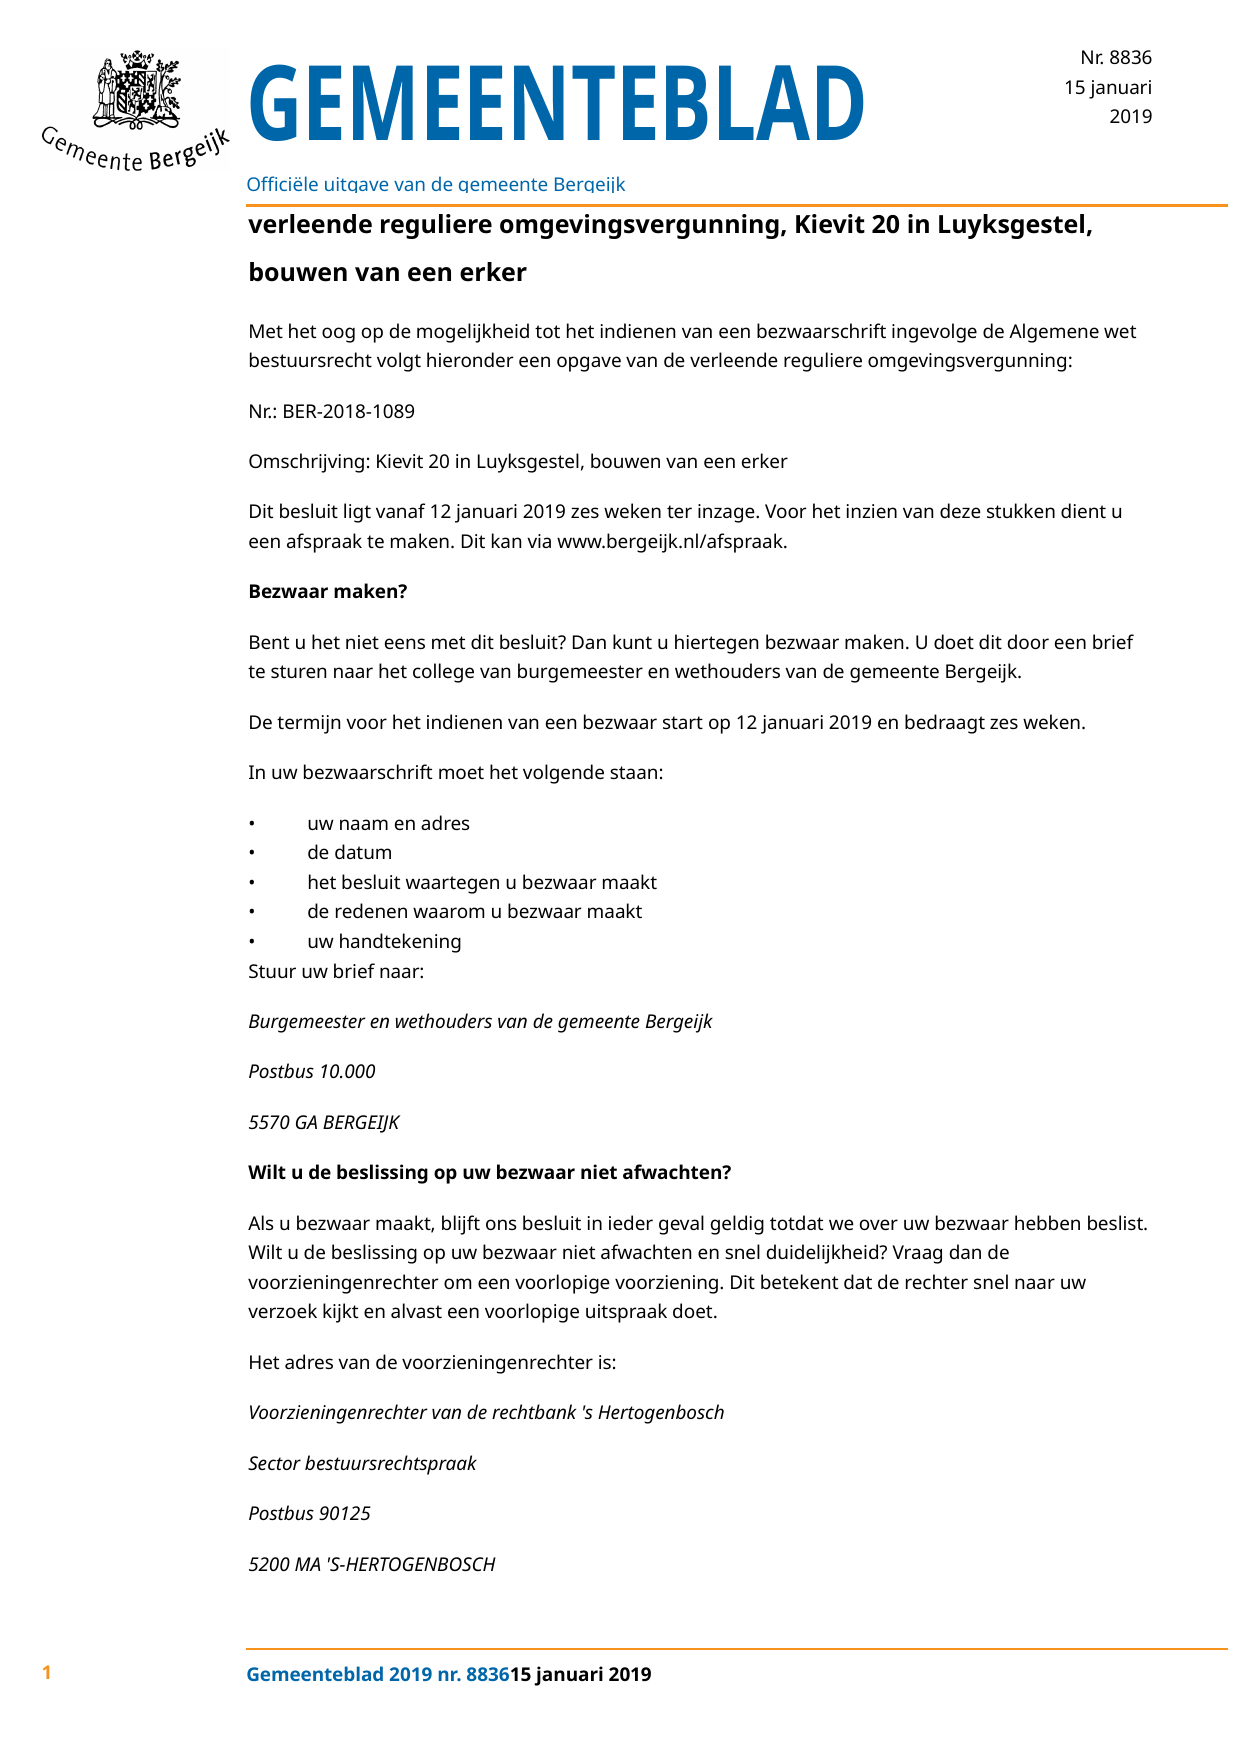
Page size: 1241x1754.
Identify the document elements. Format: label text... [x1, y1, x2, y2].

text 5570 GA BERGEIJK [248, 1109, 1152, 1135]
text In uw bezwaarschrift moet het volgende staan: [248, 759, 1152, 785]
text Het adres van de voorzieningenrechter is: [248, 1349, 1152, 1375]
text Omschrijving: Kievit 20 in Luyksgestel, bouwen van een erker [248, 448, 1152, 474]
text Postbus 90125 [248, 1500, 1152, 1526]
text Nr.: BER-2018-1089 [248, 398, 1152, 424]
text verleende reguliere omgevingsvergunning, Kievit 20 in Luyksgestel, bouwen van een erker [248, 207, 1152, 288]
text Als u bezwaar maakt, blijft ons besluit in ieder geval geldig totdat we over uw bezwaar hebben beslist. Wilt u de beslissing op uw bezwaar niet afwachten en snel duidelijkheid? Vraag dan de voorzieningenrechter om een voorlopige voorziening. Dit betekent dat de rechter snel naar uw verzoek kijkt en alvast een voorlopige uitspraak doet. [248, 1210, 1152, 1324]
text Burgemeester en wethouders van de gemeente Bergeijk [248, 1008, 1152, 1034]
text 5200 MA 'S-HERTOGENBOSCH [248, 1551, 1152, 1577]
list uw handtekening [248, 928, 1152, 954]
text Met het oog op de mogelijkheid tot het indienen van een bezwaarschrift ingevolge de Algemene wet bestuursrecht volgt hieronder een opgave van de verleende reguliere omgevingsvergunning: [248, 318, 1152, 373]
list uw naam en adres [248, 810, 1152, 836]
text Postbus 10.000 [248, 1059, 1152, 1084]
text De termijn voor het indienen van een bezwaar start op 12 januari 2019 en bedraagt zes weken. [248, 709, 1152, 735]
list het besluit waartegen u bezwaar maakt [248, 869, 1152, 895]
picture [41, 47, 231, 172]
text Voorzieningenrechter van de rechtbank 's Hertogenbosch [248, 1399, 1152, 1425]
text Wilt u de beslissing op uw bezwaar niet afwachten? [248, 1159, 1152, 1185]
text Stuur uw brief naar: [248, 958, 1152, 984]
list de redenen waarom u bezwaar maakt [248, 899, 1152, 924]
text Bezwaar maken? [248, 579, 1152, 604]
text Sector bestuursrechtspraak [248, 1450, 1152, 1476]
list de datum [248, 839, 1152, 865]
text Bent u het niet eens met dit besluit? Dan kunt u hiertegen bezwaar maken. U doet dit door een brief te sturen naar het college van burgemeester en wethouders van de gemeente Bergeijk. [248, 629, 1152, 684]
text Dit besluit ligt vanaf 12 januari 2019 zes weken ter inzage. Voor het inzien van deze stukken dient u een afspraak te maken. Dit kan via www.bergeijk.nl/afspraak. [248, 499, 1152, 554]
